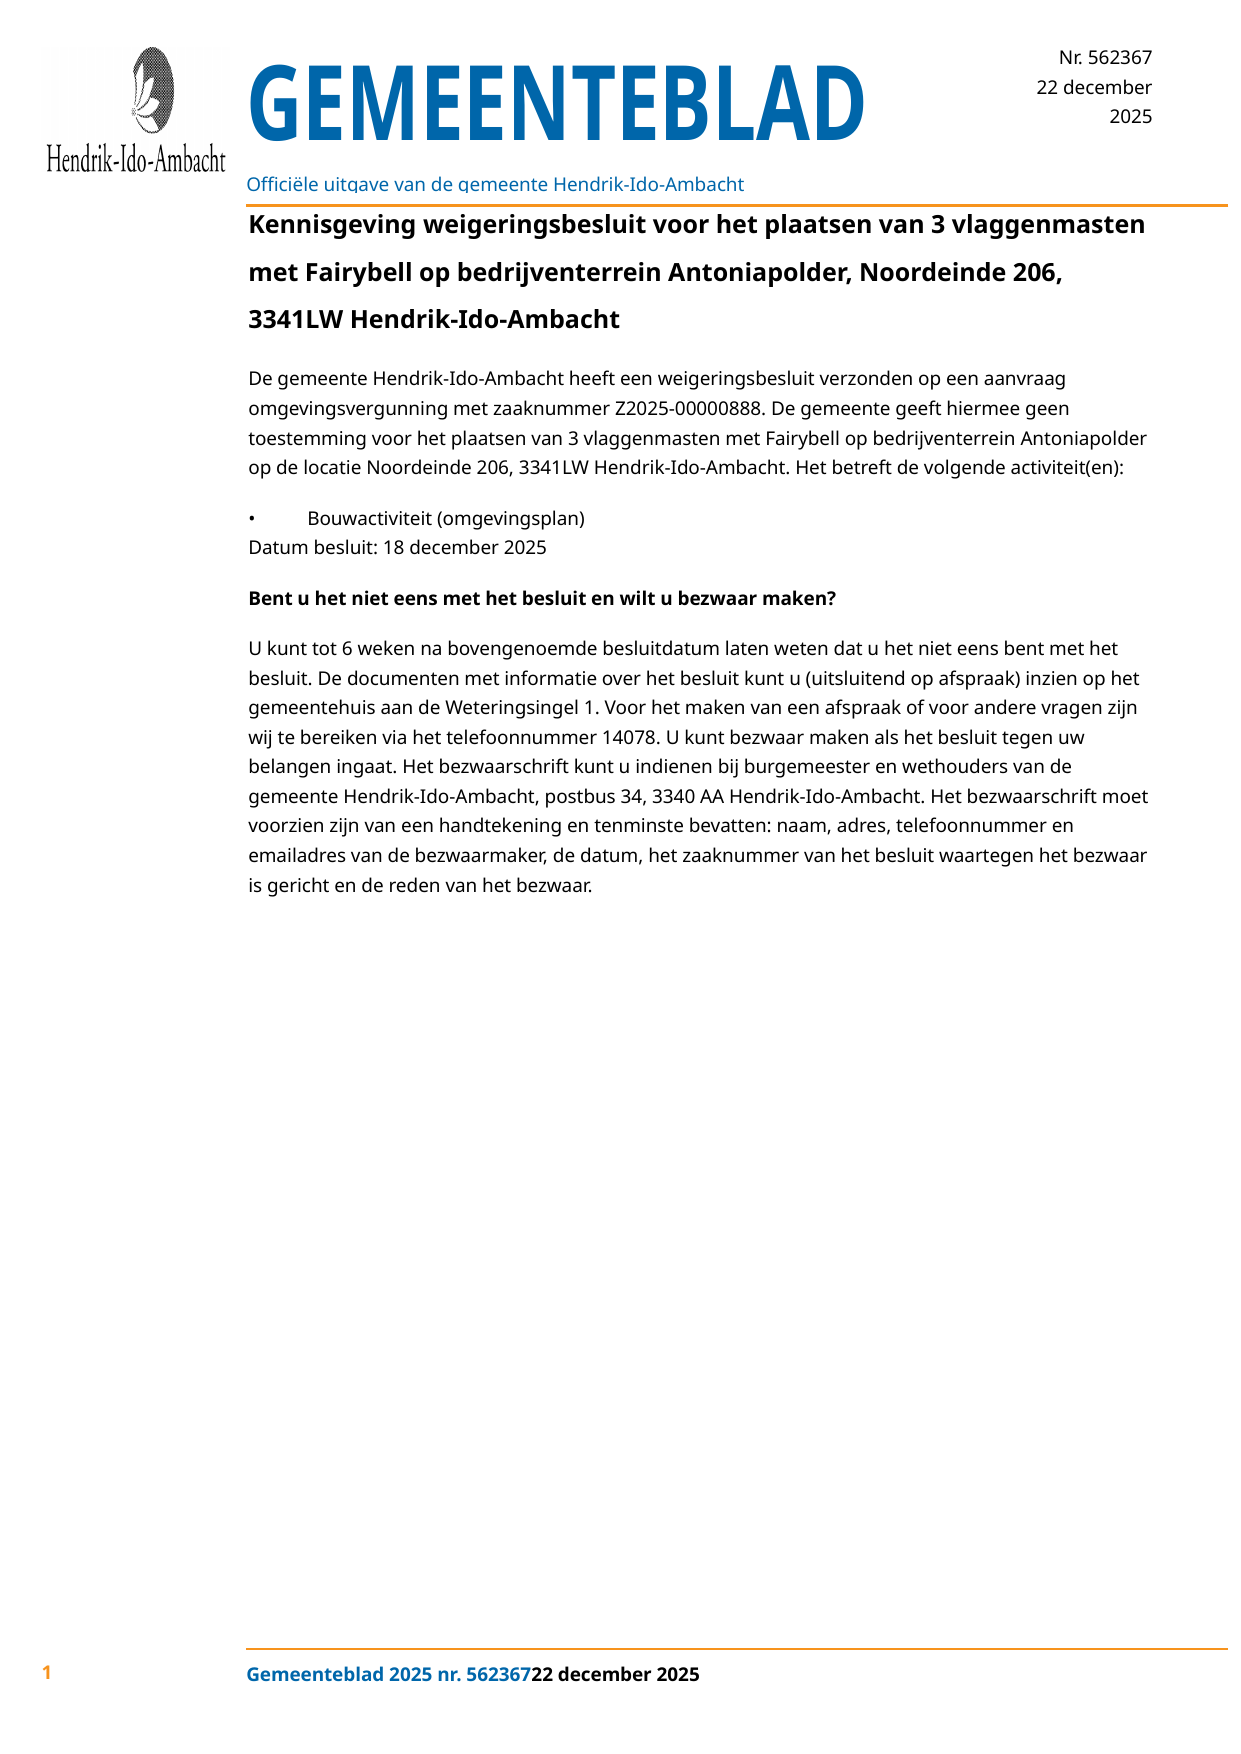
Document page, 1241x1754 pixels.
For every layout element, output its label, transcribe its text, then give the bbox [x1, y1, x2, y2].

text De gemeente Hendrik-Ido-Ambacht heeft een weigeringsbesluit verzonden op een aanvraag omgevingsvergunning met zaaknummer Z2025-00000888. De gemeente geeft hiermee geen toestemming voor het plaatsen van 3 vlaggenmasten met Fairybell op bedrijventerrein Antoniapolder op de locatie Noordeinde 206, 3341LW Hendrik-Ido-Ambacht. Het betreft de volgende activiteit(en): [248, 366, 1152, 480]
text U kunt tot 6 weken na bovengenoemde besluitdatum laten weten dat u het niet eens bent met het besluit. De documenten met informatie over het besluit kunt u (uitsluitend op afspraak) inzien op het gemeentehuis aan de Weteringsingel 1. Voor het maken van een afspraak of voor andere vragen zijn wij te bereiken via het telefoonnummer 14078. U kunt bezwaar maken als het besluit tegen uw belangen ingaat. Het bezwaarschrift kunt u indienen bij burgemeester en wethouders van de gemeente Hendrik-Ido-Ambacht, postbus 34, 3340 AA Hendrik-Ido-Ambacht. Het bezwaarschrift moet voorzien zijn van een handtekening en tenminste bevatten: naam, adres, telefoonnummer en emailadres van de bezwaarmaker, de datum, het zaaknummer van het besluit waartegen het bezwaar is gericht en de reden van het bezwaar. [248, 635, 1152, 897]
picture [41, 47, 231, 172]
text Datum besluit: 18 december 2025 [248, 534, 1152, 560]
text Kennisgeving weigeringsbesluit voor het plaatsen van 3 vlaggenmasten met Fairybell op bedrijventerrein Antoniapolder, Noordeinde 206, 3341LW Hendrik-Ido-Ambacht [248, 207, 1152, 336]
list Bouwactiviteit (omgevingsplan) [248, 505, 1152, 530]
text Bent u het niet eens met het besluit en wilt u bezwaar maken? [248, 585, 1152, 610]
